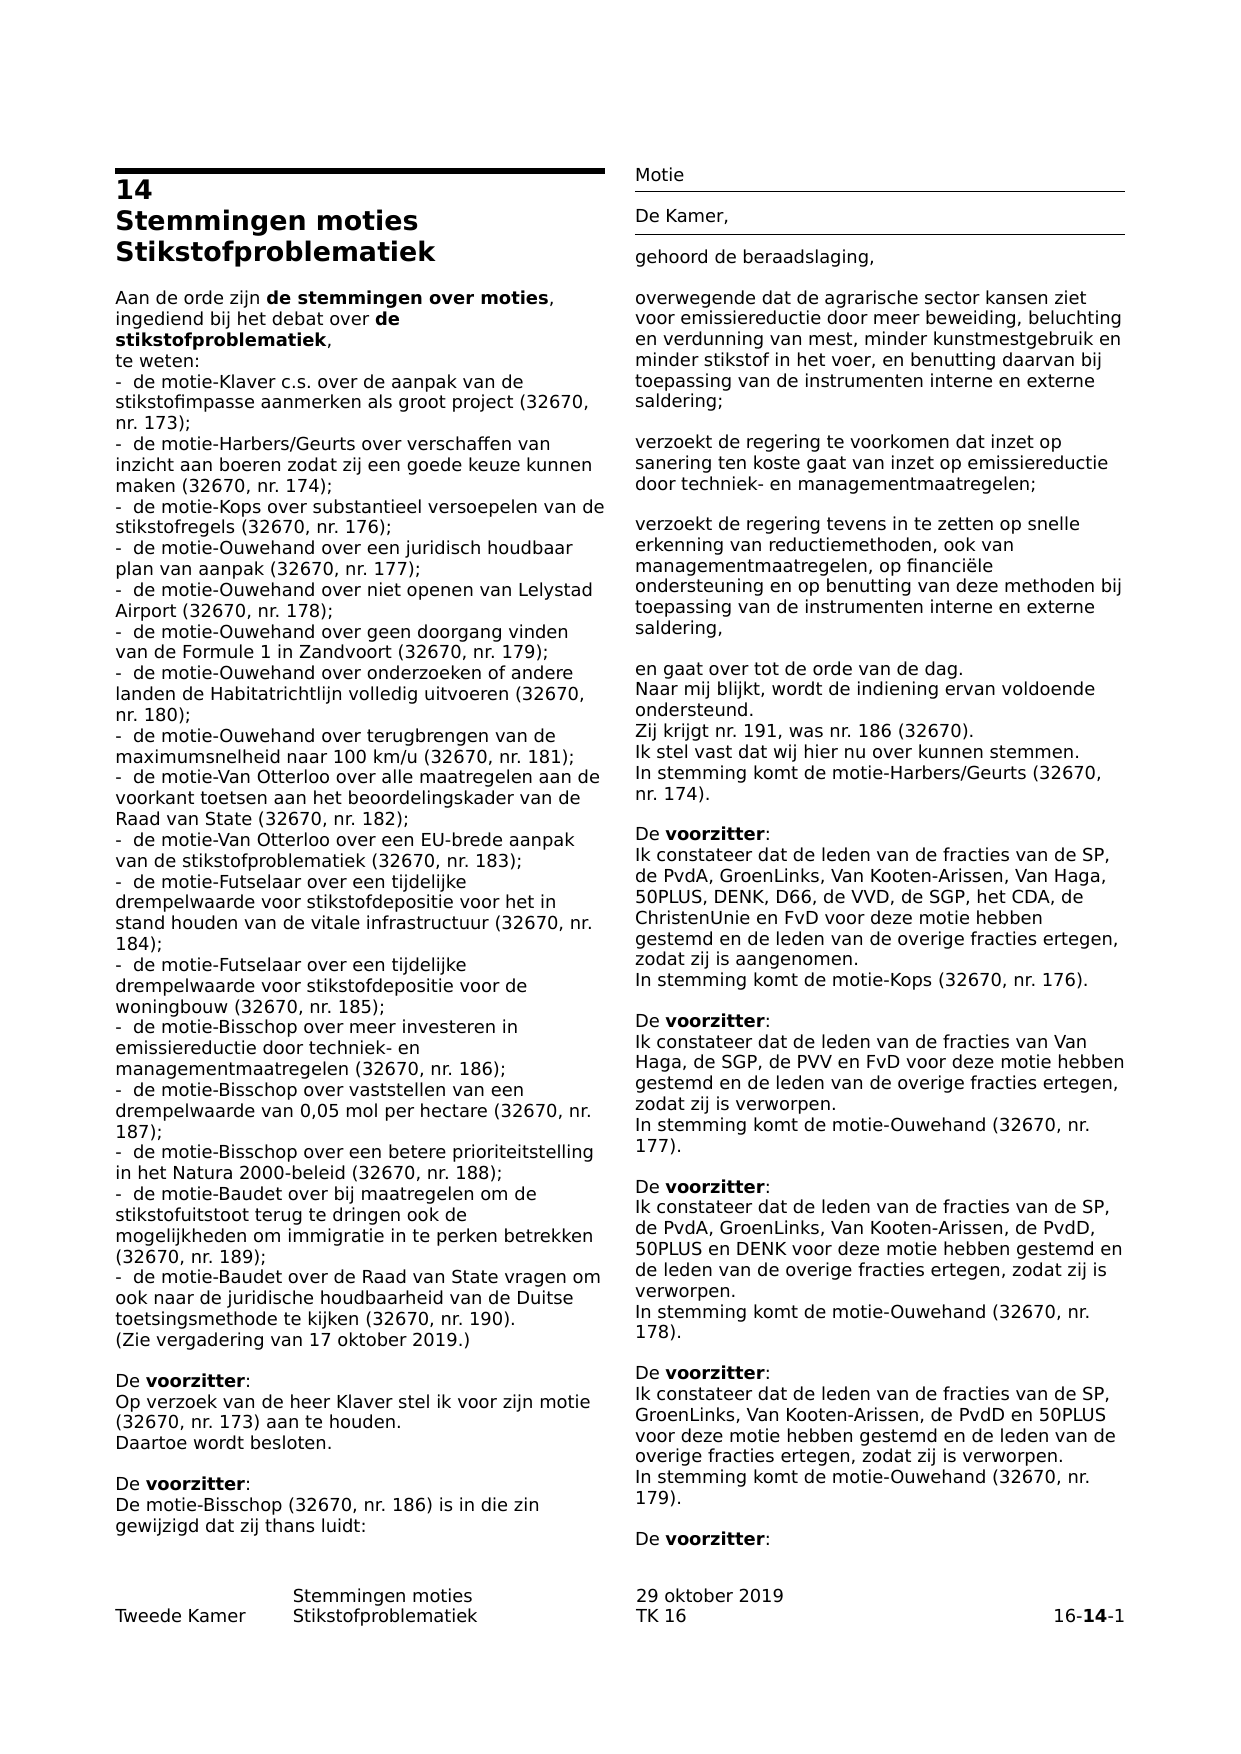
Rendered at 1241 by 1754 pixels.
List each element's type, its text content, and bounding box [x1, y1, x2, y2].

text De voorzitter: [635, 1176, 1125, 1197]
list de motie-Ouwehand over geen doorgang vinden van de Formule 1 in Zandvoort (32670, nr. 179); [115, 621, 605, 663]
list de motie-Baudet over bij maatregelen om de stikstofuitstoot terug te dringen ook de mogelijkheden om immigratie in te perken betrekken (32670, nr. 189); [115, 1184, 605, 1267]
list de motie-Kops over substantieel versoepelen van de stikstofregels (32670, nr. 176); [115, 496, 605, 538]
text De voorzitter: [635, 1529, 1125, 1549]
list de motie-Ouwehand over terugbrengen van de maximumsnelheid naar 100 km/u (32670, nr. 181); [115, 726, 605, 767]
text De voorzitter: [115, 1371, 605, 1391]
text Naar mij blijkt, wordt de indiening ervan voldoende ondersteund. [635, 679, 1125, 721]
text De voorzitter: [635, 1363, 1125, 1384]
text en gaat over tot de orde van de dag. [635, 658, 1125, 679]
text Daartoe wordt besloten. [115, 1433, 605, 1454]
list de motie-Baudet over de Raad van State vragen om ook naar de juridische houdbaarheid van de Duitse toetsingsmethode te kijken (32670, nr. 190). [115, 1267, 605, 1330]
text (Zie vergadering van 17 oktober 2019.) [115, 1330, 605, 1351]
text Ik constateer dat de leden van de fracties van Van Haga, de SGP, de PVV en FvD voor deze motie hebben gestemd en de leden van de overige fracties ertegen, zodat zij is verworpen. [635, 1031, 1125, 1115]
text Ik stel vast dat wij hier nu over kunnen stemmen. [635, 742, 1125, 762]
text overwegende dat de agrarische sector kansen ziet voor emissiereductie door meer beweiding, beluchting en verdunning van mest, minder kunstmestgebruik en minder stikstof in het voer, en benutting daarvan bij toepassing van de instrumenten interne en externe saldering; [635, 287, 1125, 412]
text De voorzitter: [635, 1011, 1125, 1031]
text De voorzitter: [115, 1474, 605, 1494]
text te weten: [115, 351, 605, 371]
text In stemming komt de motie-Ouwehand (32670, nr. 177). [635, 1115, 1125, 1156]
list de motie-Ouwehand over niet openen van Lelystad Airport (32670, nr. 178); [115, 580, 605, 621]
text verzoekt de regering tevens in te zetten op snelle erkenning van reductiemethoden, ook van managementmaatregelen, op financiële ondersteuning en op benutting van deze methoden bij toepassing van de instrumenten interne en externe saldering, [635, 514, 1125, 638]
text De voorzitter: [635, 824, 1125, 845]
text In stemming komt de motie-Ouwehand (32670, nr. 178). [635, 1301, 1125, 1343]
list de motie-Bisschop over een betere prioriteitstelling in het Natura 2000-beleid (32670, nr. 188); [115, 1142, 605, 1184]
title 14 Stemmingen moties Stikstofproblematiek [115, 174, 605, 268]
list de motie-Bisschop over vaststellen van een drempelwaarde van 0,05 mol per hectare (32670, nr. 187); [115, 1080, 605, 1142]
list de motie-Futselaar over een tijdelijke drempelwaarde voor stikstofdepositie voor het in stand houden van de vitale infrastructuur (32670, nr. 184); [115, 871, 605, 955]
text Aan de orde zijn de stemmingen over moties, ingediend bij het debat over de stikstofproblematiek, [115, 288, 605, 351]
text In stemming komt de motie-Kops (32670, nr. 176). [635, 970, 1125, 991]
text gehoord de beraadslaging, [635, 247, 1125, 267]
text verzoekt de regering te voorkomen dat inzet op sanering ten koste gaat van inzet op emissiereductie door techniek- en managementmaatregelen; [635, 432, 1125, 494]
text Ik constateer dat de leden van de fracties van de SP, GroenLinks, Van Kooten-Arissen, de PvdD en 50PLUS voor deze motie hebben gestemd en de leden van de overige fracties ertegen, zodat zij is verworpen. [635, 1384, 1125, 1467]
text Motie [635, 165, 1125, 186]
text Zij krijgt nr. 191, was nr. 186 (32670). [635, 721, 1125, 742]
list de motie-Van Otterloo over alle maatregelen aan de voorkant toetsen aan het beoordelingskader van de Raad van State (32670, nr. 182); [115, 767, 605, 830]
text Ik constateer dat de leden van de fracties van de SP, de PvdA, GroenLinks, Van Kooten-Arissen, Van Haga, 50PLUS, DENK, D66, de VVD, de SGP, het CDA, de ChristenUnie en FvD voor deze motie hebben gestemd en de leden van de overige fracties ertegen, zodat zij is aangenomen. [635, 845, 1125, 970]
text De Kamer, [635, 206, 1125, 227]
list de motie-Ouwehand over een juridisch houdbaar plan van aanpak (32670, nr. 177); [115, 538, 605, 580]
list de motie-Ouwehand over onderzoeken of andere landen de Habitatrichtlijn volledig uitvoeren (32670, nr. 180); [115, 663, 605, 726]
text De motie-Bisschop (32670, nr. 186) is in die zin gewijzigd dat zij thans luidt: [115, 1494, 605, 1536]
list de motie-Harbers/Geurts over verschaffen van inzicht aan boeren zodat zij een goede keuze kunnen maken (32670, nr. 174); [115, 434, 605, 496]
text Op verzoek van de heer Klaver stel ik voor zijn motie (32670, nr. 173) aan te houden. [115, 1391, 605, 1433]
text In stemming komt de motie-Ouwehand (32670, nr. 179). [635, 1467, 1125, 1509]
list de motie-Bisschop over meer investeren in emissiereductie door techniek- en managementmaatregelen (32670, nr. 186); [115, 1017, 605, 1080]
list de motie-Klaver c.s. over de aanpak van de stikstofimpasse aanmerken als groot project (32670, nr. 173); [115, 371, 605, 434]
text Ik constateer dat de leden van de fracties van de SP, de PvdA, GroenLinks, Van Kooten-Arissen, de PvdD, 50PLUS en DENK voor deze motie hebben gestemd en de leden van de overige fracties ertegen, zodat zij is verworpen. [635, 1197, 1125, 1301]
text In stemming komt de motie-Harbers/Geurts (32670, nr. 174). [635, 762, 1125, 804]
list de motie-Van Otterloo over een EU-brede aanpak van de stikstofproblematiek (32670, nr. 183); [115, 830, 605, 871]
list de motie-Futselaar over een tijdelijke drempelwaarde voor stikstofdepositie voor de woningbouw (32670, nr. 185); [115, 955, 605, 1017]
